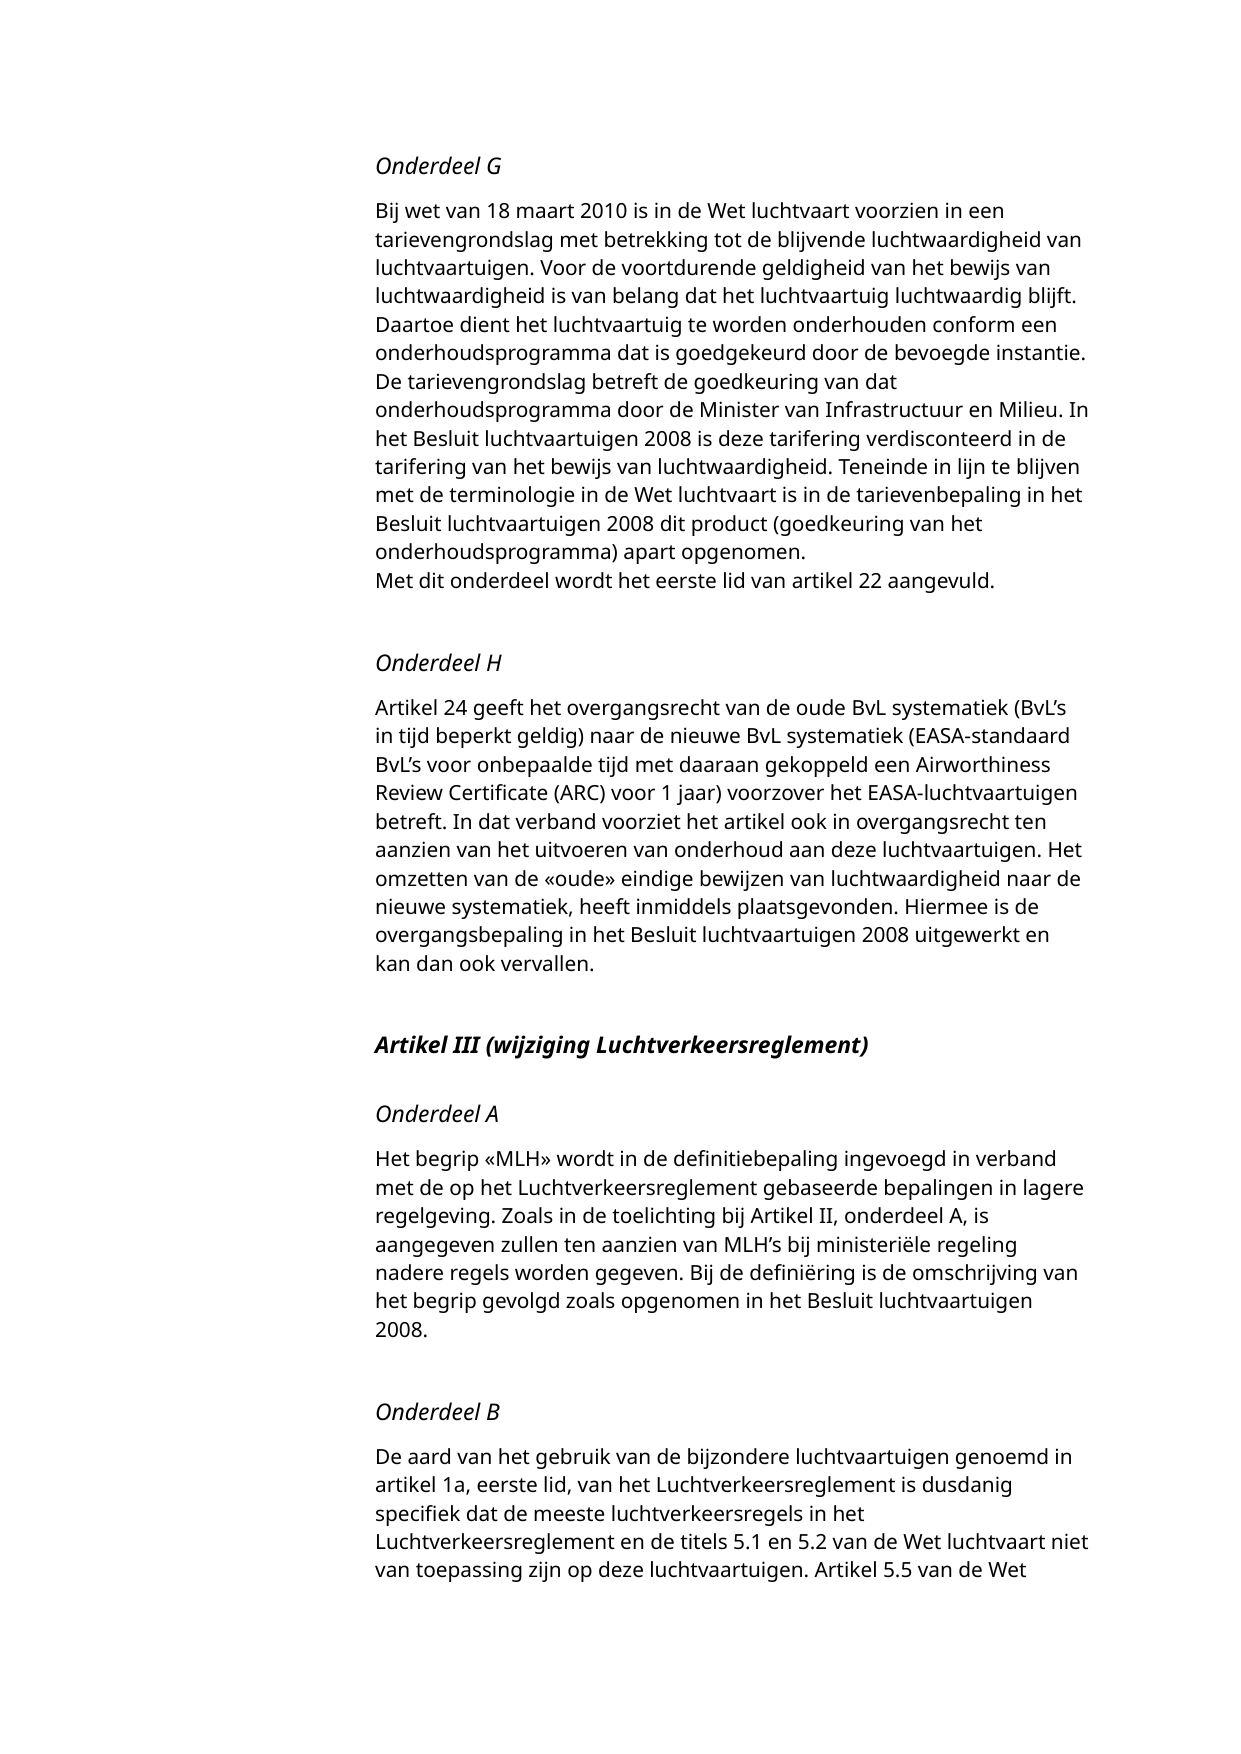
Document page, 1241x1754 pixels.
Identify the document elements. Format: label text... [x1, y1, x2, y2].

text Met dit onderdeel wordt het eerste lid van artikel 22 aangevuld. [375, 566, 1090, 594]
text De aard van het gebruik van de bijzondere luchtvaartuigen genoemd in artikel 1a, eerste lid, van het Luchtverkeersreglement is dusdanig specifiek dat de meeste luchtverkeersregels in het Luchtverkeersreglement en de titels 5.1 en 5.2 van de Wet luchtvaart niet van toepassing zijn op deze luchtvaartuigen. Artikel 5.5 van de Wet [375, 1442, 1090, 1584]
subtitle Onderdeel G [375, 150, 1090, 181]
text Artikel 24 geeft het overgangsrecht van de oude BvL systematiek (BvL’s in tijd beperkt geldig) naar de nieuwe BvL systematiek (EASA-standaard BvL’s voor onbepaalde tijd met daaraan gekoppeld een Airworthiness Review Certificate (ARC) voor 1 jaar) voorzover het EASA-luchtvaartuigen betreft. In dat verband voorziet het artikel ook in overgangsrecht ten aanzien van het uitvoeren van onderhoud aan deze luchtvaartuigen. Het omzetten van de «oude» eindige bewijzen van luchtwaardigheid naar de nieuwe systematiek, heeft inmiddels plaatsgevonden. Hiermee is de overgangsbepaling in het Besluit luchtvaartuigen 2008 uitgewerkt en kan dan ook vervallen. [375, 693, 1090, 977]
subtitle Onderdeel A [375, 1098, 1090, 1129]
subtitle Onderdeel H [375, 647, 1090, 678]
text Bij wet van 18 maart 2010 is in de Wet luchtvaart voorzien in een tarievengrondslag met betrekking tot de blijvende luchtwaardigheid van luchtvaartuigen. Voor de voortdurende geldigheid van het bewijs van luchtwaardigheid is van belang dat het luchtvaartuig luchtwaardig blijft. Daartoe dient het luchtvaartuig te worden onderhouden conform een onderhoudsprogramma dat is goedgekeurd door de bevoegde instantie. De tarievengrondslag betreft de goedkeuring van dat onderhoudsprogramma door de Minister van Infrastructuur en Milieu. In het Besluit luchtvaartuigen 2008 is deze tarifering verdisconteerd in de tarifering van het bewijs van luchtwaardigheid. Teneinde in lijn te blijven met de terminologie in de Wet luchtvaart is in de tarievenbepaling in het Besluit luchtvaartuigen 2008 dit product (goedkeuring van het onderhoudsprogramma) apart opgenomen. [375, 196, 1090, 566]
subtitle Onderdeel B [375, 1396, 1090, 1427]
text Het begrip «MLH» wordt in de definitiebepaling ingevoegd in verband met de op het Luchtverkeersreglement gebaseerde bepalingen in lagere regelgeving. Zoals in de toelichting bij Artikel II, onderdeel A, is aangegeven zullen ten aanzien van MLH’s bij ministeriële regeling nadere regels worden gegeven. Bij de definiëring is de omschrijving van het begrip gevolgd zoals opgenomen in het Besluit luchtvaartuigen 2008. [375, 1144, 1090, 1343]
subtitle Artikel III (wijziging Luchtverkeersreglement) [375, 1029, 1090, 1061]
